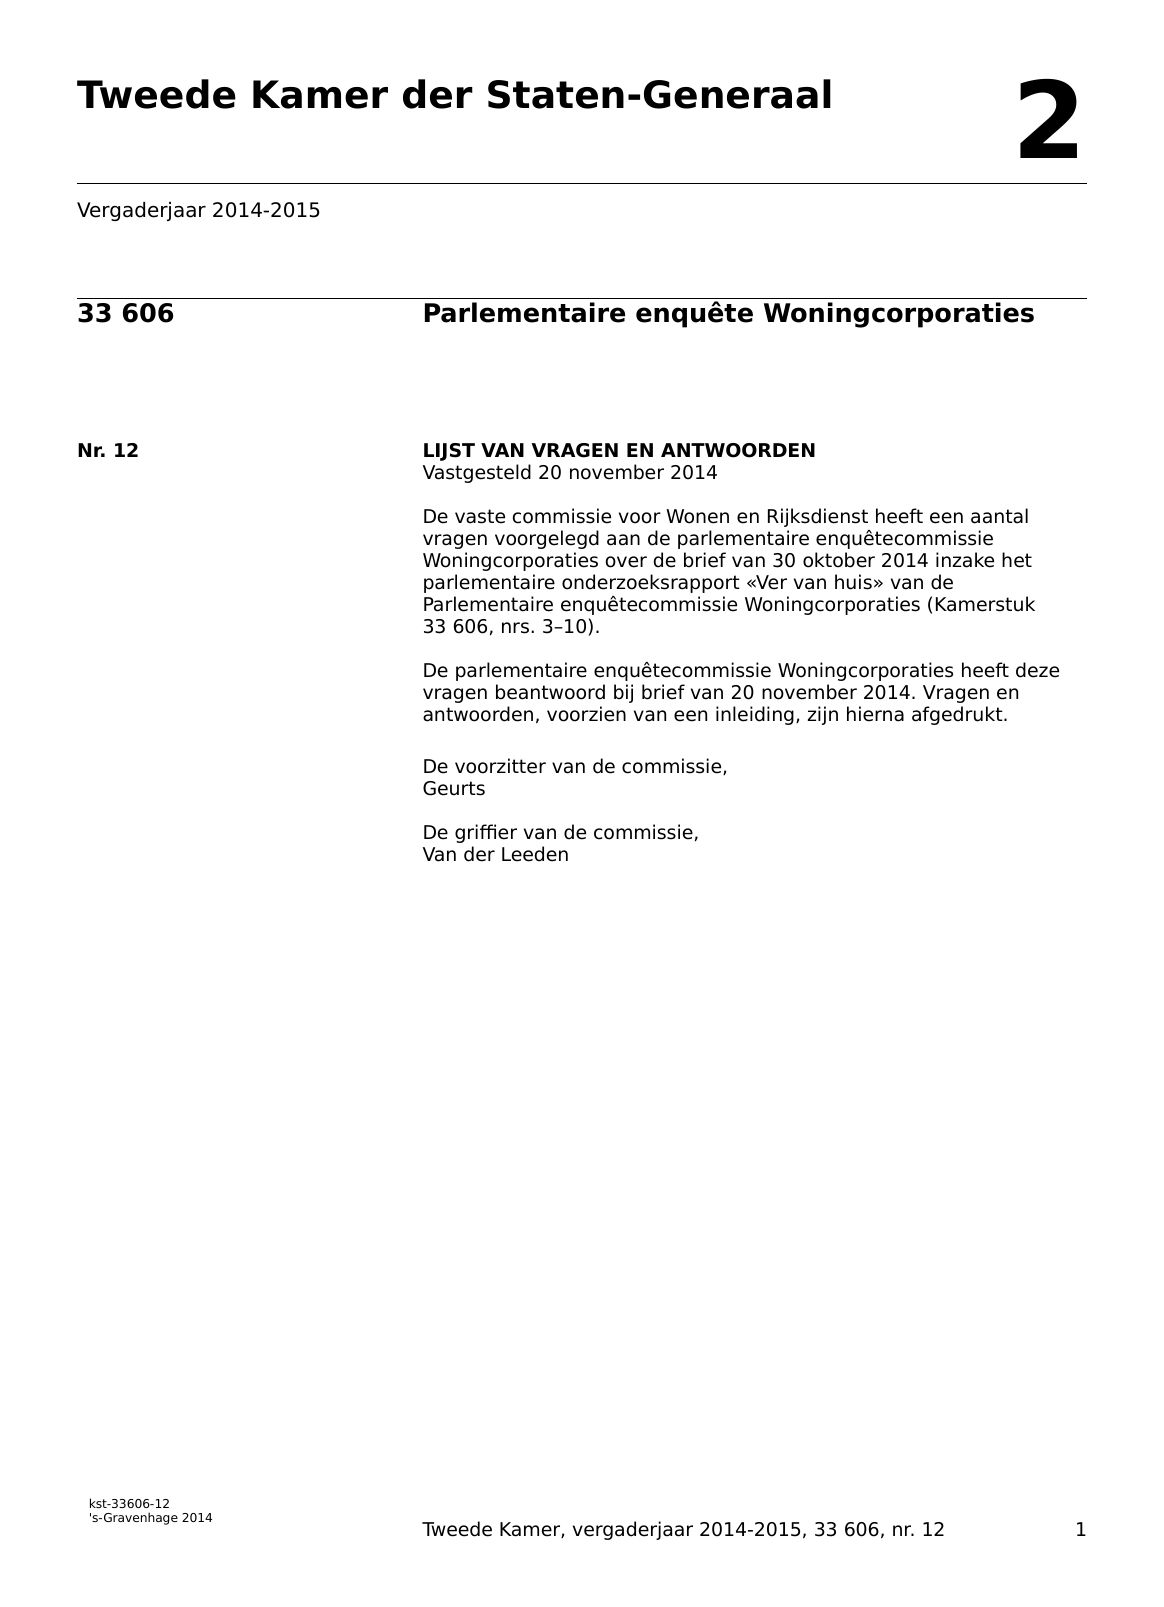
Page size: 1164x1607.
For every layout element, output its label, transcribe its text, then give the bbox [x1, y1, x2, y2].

text kst-33606-12 [88, 1497, 323, 1511]
text De parlementaire enquêtecommissie Woningcorporaties heeft deze vragen beantwoord bij brief van 20 november 2014. Vragen en antwoorden, voorzien van een inleiding, zijn hierna afgedrukt. [422, 660, 1087, 726]
text De voorzitter van de commissie, Geurts [422, 756, 1087, 800]
text 's-Gravenhage 2014 [88, 1511, 323, 1525]
table_cell Vergaderjaar 2014-2015 [77, 184, 1087, 298]
table_header 2 [886, 59, 1087, 183]
subtitle Nr. 12 LIJST VAN VRAGEN EN ANTWOORDEN [77, 440, 1087, 462]
text De griffier van de commissie, Van der Leeden [422, 822, 1087, 866]
text De vaste commissie voor Wonen en Rijksdienst heeft een aantal vragen voorgelegd aan de parlementaire enquêtecommissie Woningcorporaties over de brief van 30 oktober 2014 inzake het parlementaire onderzoeksrapport «Ver van huis» van de Parlementaire enquêtecommissie Woningcorporaties (Kamerstuk 33 606, nrs. 3–10). [422, 506, 1087, 638]
subtitle 33 606 Parlementaire enquête Woningcorporaties [77, 299, 1087, 329]
text Vastgesteld 20 november 2014 [422, 462, 1087, 484]
table_header Tweede Kamer der Staten-Generaal [77, 59, 886, 183]
